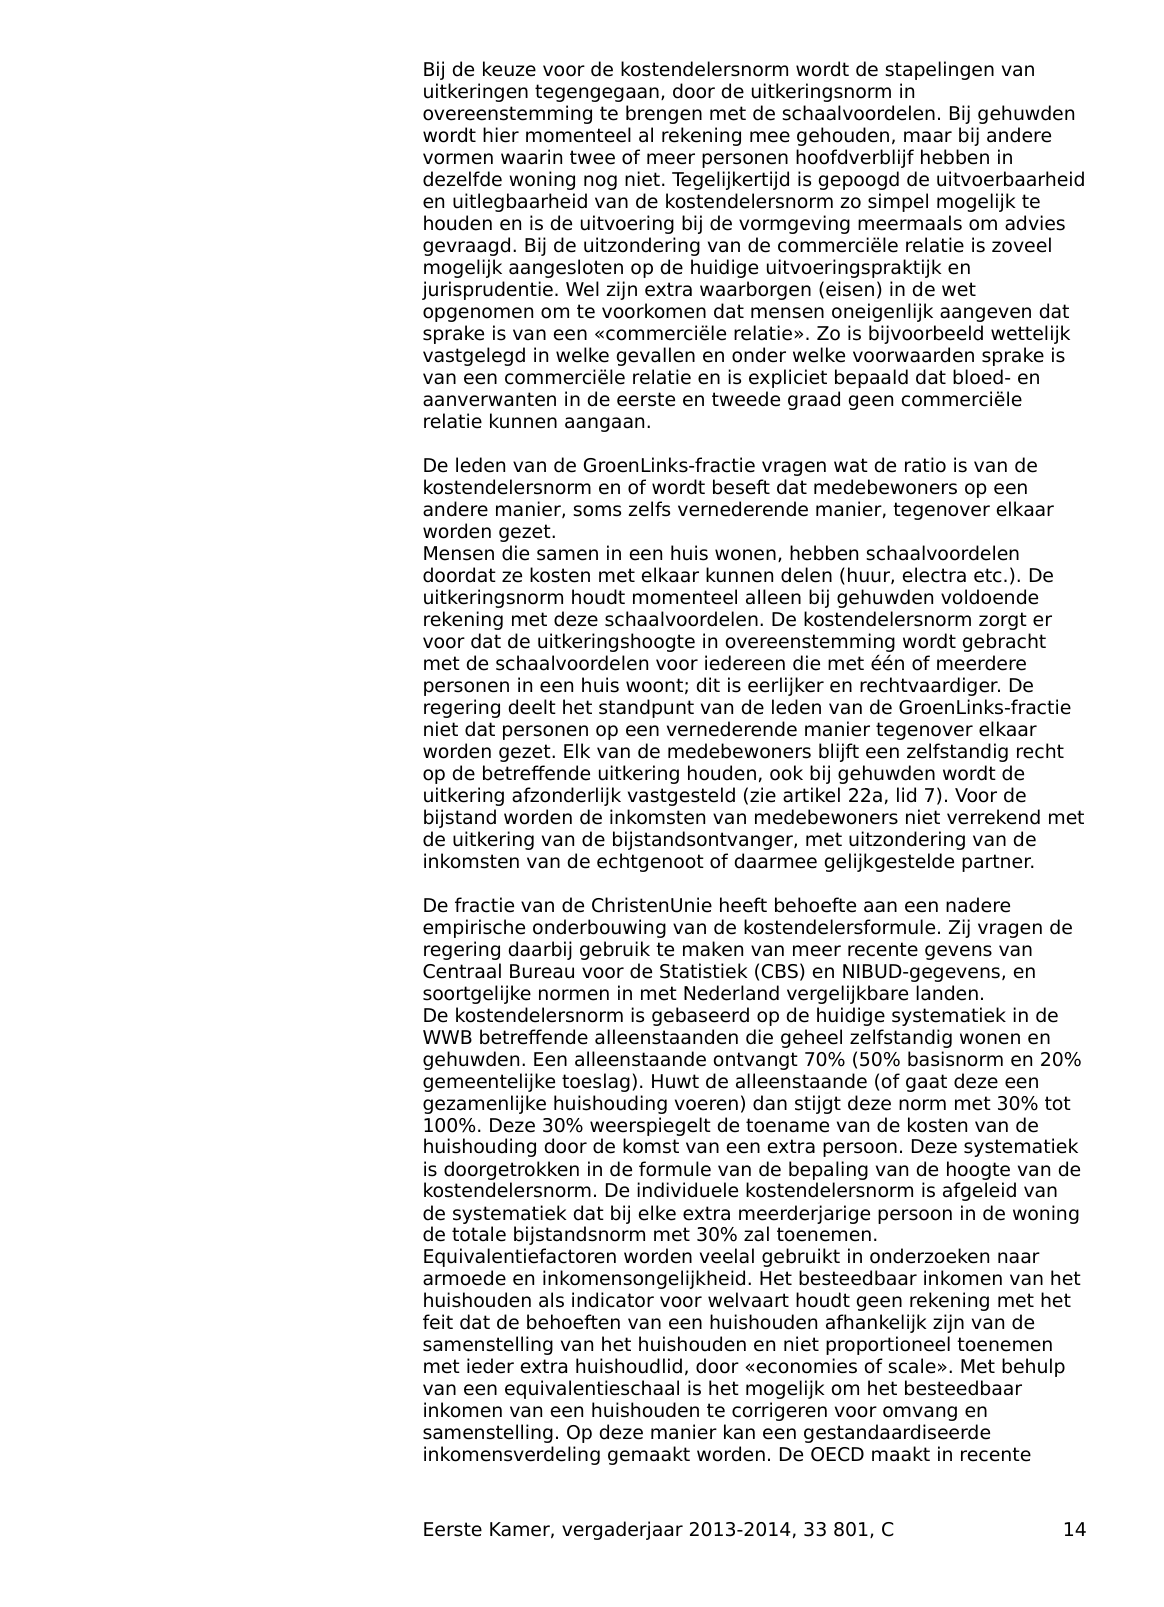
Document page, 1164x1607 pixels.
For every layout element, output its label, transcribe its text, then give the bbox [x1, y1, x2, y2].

text Equivalentiefactoren worden veelal gebruikt in onderzoeken naar armoede en inkomensongelijkheid. Het besteedbaar inkomen van het huishouden als indicator voor welvaart houdt geen rekening met het feit dat de behoeften van een huishouden afhankelijk zijn van de samenstelling van het huishouden en niet proportioneel toenemen met ieder extra huishoudlid, door «economies of scale». Met behulp van een equivalentieschaal is het mogelijk om het besteedbaar inkomen van een huishouden te corrigeren voor omvang en samenstelling. Op deze manier kan een gestandaardiseerde inkomensverdeling gemaakt worden. De OECD maakt in recente [422, 1246, 1087, 1466]
text Bij de keuze voor de kostendelersnorm wordt de stapelingen van uitkeringen tegengegaan, door de uitkeringsnorm in overeenstemming te brengen met de schaalvoordelen. Bij gehuwden wordt hier momenteel al rekening mee gehouden, maar bij andere vormen waarin twee of meer personen hoofdverblijf hebben in dezelfde woning nog niet. Tegelijkertijd is gepoogd de uitvoerbaarheid en uitlegbaarheid van de kostendelersnorm zo simpel mogelijk te houden en is de uitvoering bij de vormgeving meermaals om advies gevraagd. Bij de uitzondering van de commerciële relatie is zoveel mogelijk aangesloten op de huidige uitvoeringspraktijk en jurisprudentie. Wel zijn extra waarborgen (eisen) in de wet opgenomen om te voorkomen dat mensen oneigenlijk aangeven dat sprake is van een «commerciële relatie». Zo is bijvoorbeeld wettelijk vastgelegd in welke gevallen en onder welke voorwaarden sprake is van een commerciële relatie en is expliciet bepaald dat bloed- en aanverwanten in de eerste en tweede graad geen commerciële relatie kunnen aangaan. [422, 59, 1087, 433]
text De kostendelersnorm is gebaseerd op de huidige systematiek in de WWB betreffende alleenstaanden die geheel zelfstandig wonen en gehuwden. Een alleenstaande ontvangt 70% (50% basisnorm en 20% gemeentelijke toeslag). Huwt de alleenstaande (of gaat deze een gezamenlijke huishouding voeren) dan stijgt deze norm met 30% tot 100%. Deze 30% weerspiegelt de toename van de kosten van de huishouding door de komst van een extra persoon. Deze systematiek is doorgetrokken in de formule van de bepaling van de hoogte van de kostendelersnorm. De individuele kostendelersnorm is afgeleid van de systematiek dat bij elke extra meerderjarige persoon in de woning de totale bijstandsnorm met 30% zal toenemen. [422, 1004, 1087, 1246]
text Mensen die samen in een huis wonen, hebben schaalvoordelen doordat ze kosten met elkaar kunnen delen (huur, electra etc.). De uitkeringsnorm houdt momenteel alleen bij gehuwden voldoende rekening met deze schaalvoordelen. De kostendelersnorm zorgt er voor dat de uitkeringshoogte in overeenstemming wordt gebracht met de schaalvoordelen voor iedereen die met één of meerdere personen in een huis woont; dit is eerlijker en rechtvaardiger. De regering deelt het standpunt van de leden van de GroenLinks-fractie niet dat personen op een vernederende manier tegenover elkaar worden gezet. Elk van de medebewoners blijft een zelfstandig recht op de betreffende uitkering houden, ook bij gehuwden wordt de uitkering afzonderlijk vastgesteld (zie artikel 22a, lid 7). Voor de bijstand worden de inkomsten van medebewoners niet verrekend met de uitkering van de bijstandsontvanger, met uitzondering van de inkomsten van de echtgenoot of daarmee gelijkgestelde partner. [422, 543, 1087, 872]
text De fractie van de ChristenUnie heeft behoefte aan een nadere empirische onderbouwing van de kostendelersformule. Zij vragen de regering daarbij gebruik te maken van meer recente gevens van Centraal Bureau voor de Statistiek (CBS) en NIBUD-gegevens, en soortgelijke normen in met Nederland vergelijkbare landen. [422, 895, 1087, 1004]
text De leden van de GroenLinks-fractie vragen wat de ratio is van de kostendelersnorm en of wordt beseft dat medebewoners op een andere manier, soms zelfs vernederende manier, tegenover elkaar worden gezet. [422, 455, 1087, 543]
